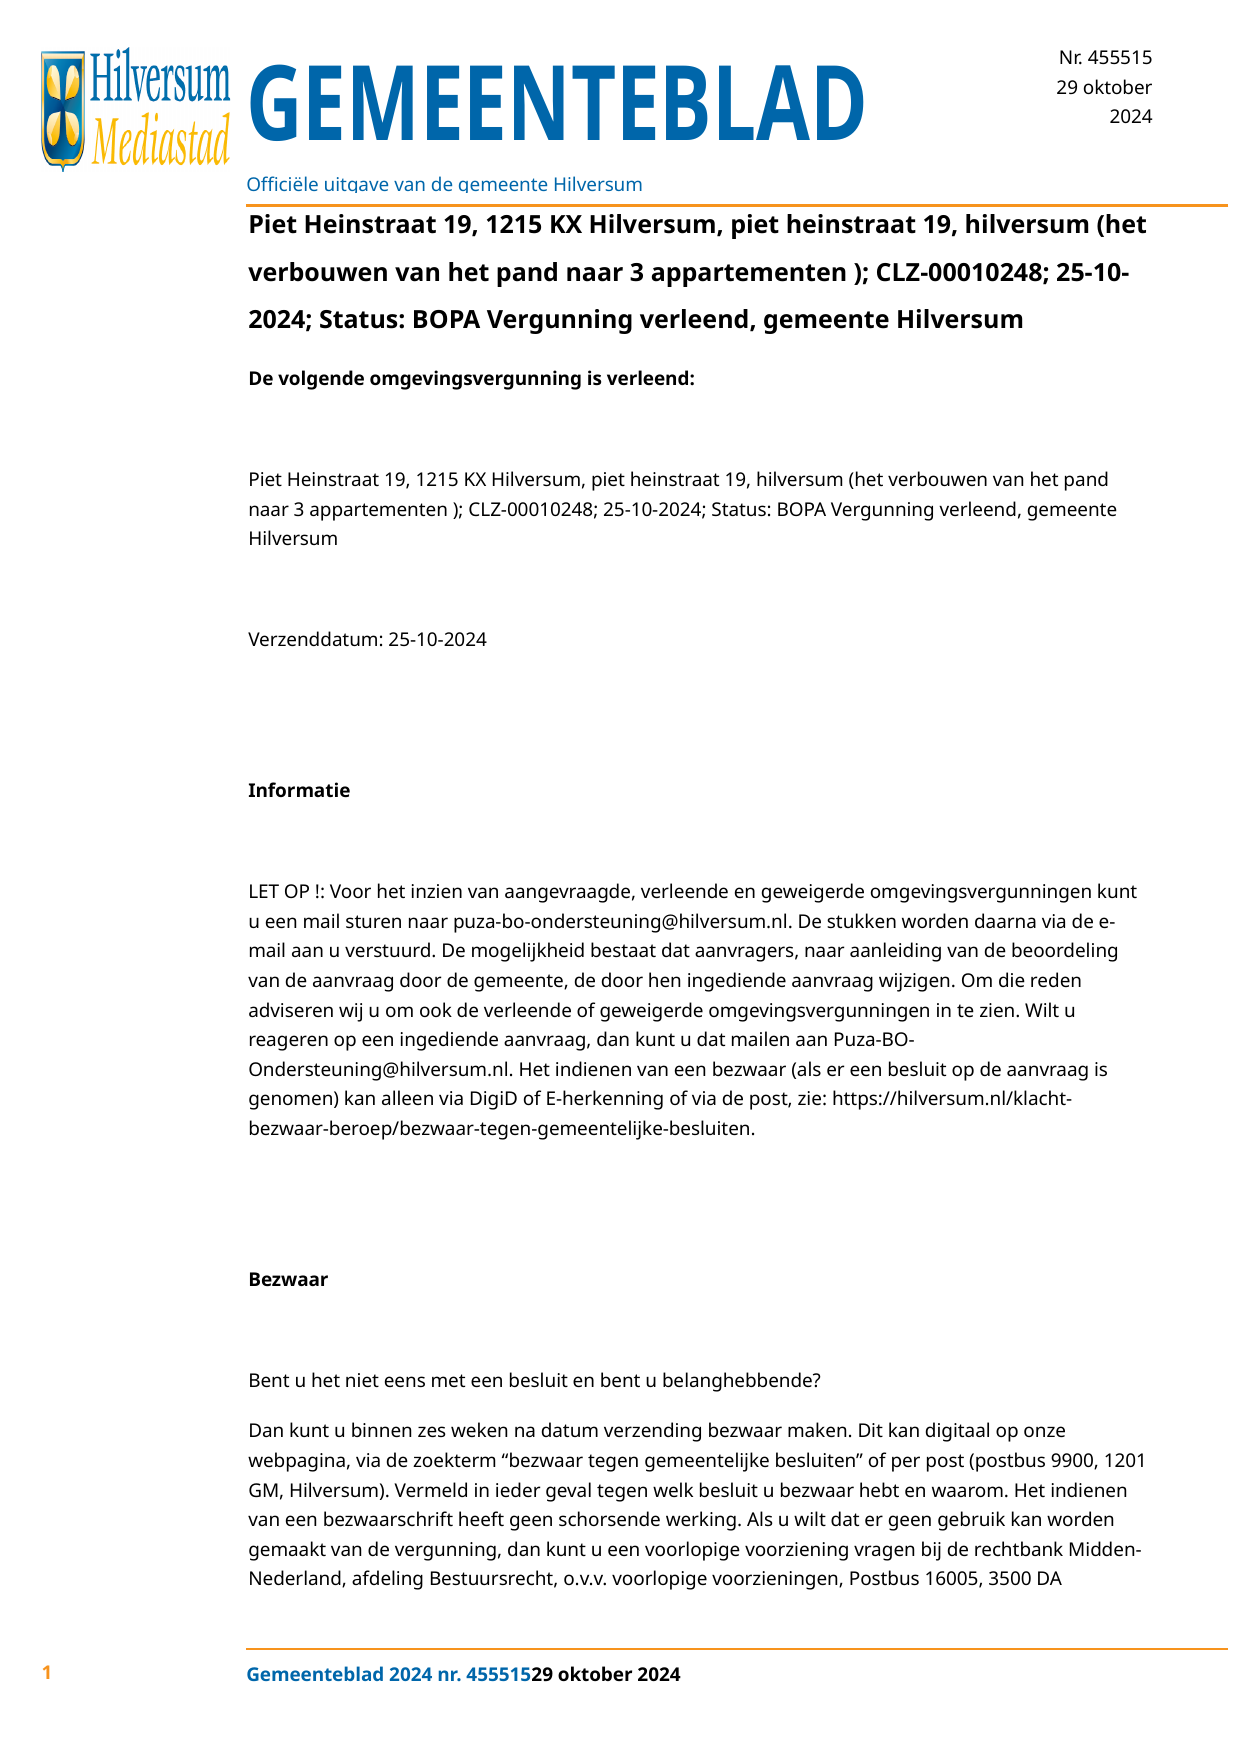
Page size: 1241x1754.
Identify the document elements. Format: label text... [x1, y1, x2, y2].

text Piet Heinstraat 19, 1215 KX Hilversum, piet heinstraat 19, hilversum (het verbouwen van het pand naar 3 appartementen ); CLZ-00010248; 25-10-2024; Status: BOPA Vergunning verleend, gemeente Hilversum [248, 466, 1152, 551]
text Bezwaar [248, 1266, 1152, 1292]
text Informatie [248, 778, 1152, 803]
text Dan kunt u binnen zes weken na datum verzending bezwaar maken. Dit kan digitaal op onze webpagina, via de zoekterm “bezwaar tegen gemeentelijke besluiten” of per post (postbus 9900, 1201 GM, Hilversum). Vermeld in ieder geval tegen welk besluit u bezwaar hebt en waarom. Het indienen van een bezwaarschrift heeft geen schorsende werking. Als u wilt dat er geen gebruik kan worden gemaakt van de vergunning, dan kunt u een voorlopige voorziening vragen bij de rechtbank Midden-Nederland, afdeling Bestuursrecht, o.v.v. voorlopige voorzieningen, Postbus 16005, 3500 DA [248, 1418, 1152, 1591]
text LET OP !: Voor het inzien van aangevraagde, verleende en geweigerde omgevingsvergunningen kunt u een mail sturen naar puza-bo-ondersteuning@hilversum.nl. De stukken worden daarna via de e-mail aan u verstuurd. De mogelijkheid bestaat dat aanvragers, naar aanleiding van de beoordeling van de aanvraag door de gemeente, de door hen ingediende aanvraag wijzigen. Om die reden adviseren wij u om ook de verleende of geweigerde omgevingsvergunningen in te zien. Wilt u reageren op een ingediende aanvraag, dan kunt u dat mailen aan Puza-BO-Ondersteuning@hilversum.nl. Het indienen van een bezwaar (als er een besluit op de aanvraag is genomen) kan alleen via DigiD of E-herkenning of via de post, zie: https://hilversum.nl/klacht-bezwaar-beroep/bezwaar-tegen-gemeentelijke-besluiten. [248, 878, 1152, 1141]
picture [41, 47, 231, 172]
text Piet Heinstraat 19, 1215 KX Hilversum, piet heinstraat 19, hilversum (het verbouwen van het pand naar 3 appartementen ); CLZ-00010248; 25-10-2024; Status: BOPA Vergunning verleend, gemeente Hilversum [248, 207, 1152, 336]
text Verzenddatum: 25-10-2024 [248, 626, 1152, 652]
text De volgende omgevingsvergunning is verleend: [248, 366, 1152, 391]
text Bent u het niet eens met een besluit en bent u belanghebbende? [248, 1367, 1152, 1393]
